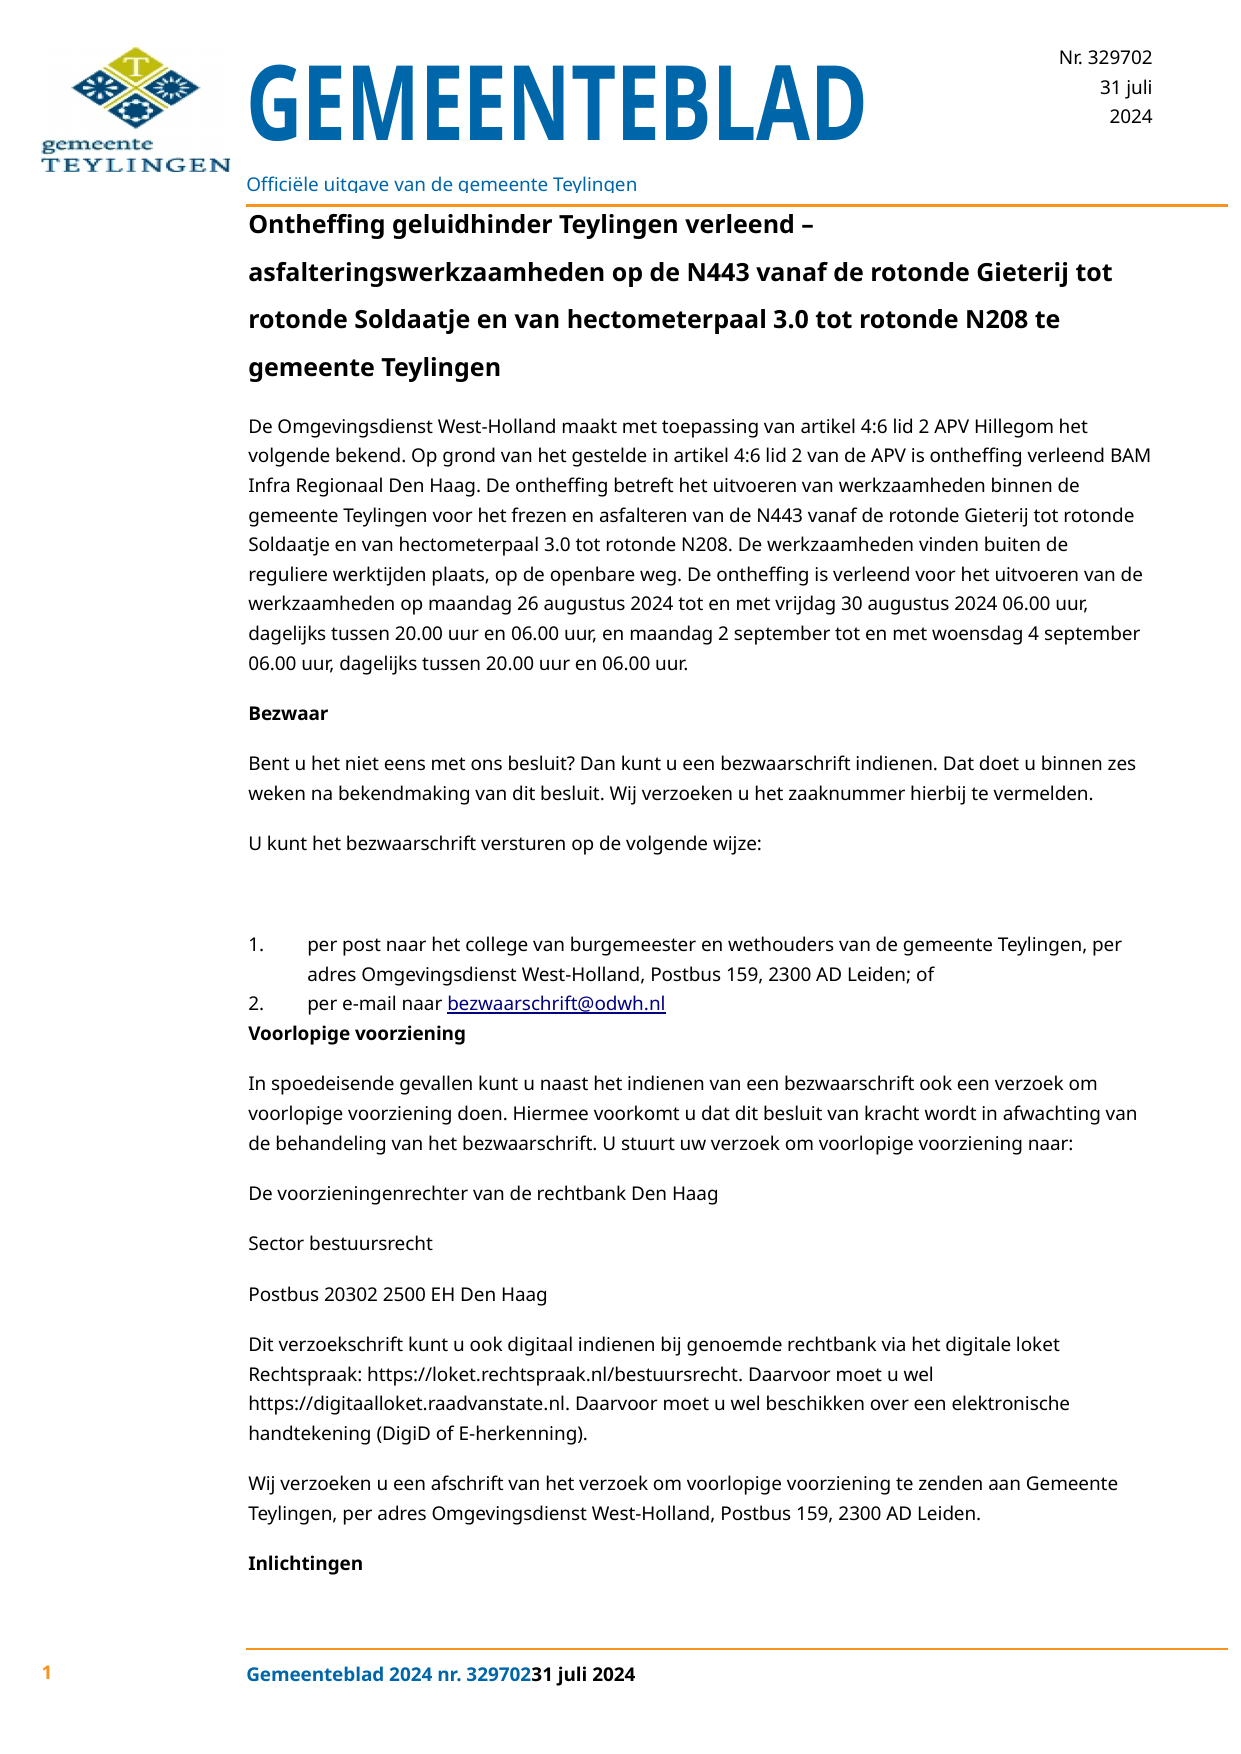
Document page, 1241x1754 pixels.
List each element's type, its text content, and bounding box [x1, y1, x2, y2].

text De voorzieningenrechter van de rechtbank Den Haag [248, 1180, 1152, 1206]
picture [41, 47, 231, 172]
text Sector bestuursrecht [248, 1231, 1152, 1256]
list per e-mail naar bezwaarschrift@odwh.nl [248, 991, 1152, 1016]
text In spoedeisende gevallen kunt u naast het indienen van een bezwaarschrift ook een verzoek om voorlopige voorziening doen. Hiermee voorkomt u dat dit besluit van kracht wordt in afwachting van de behandeling van het bezwaarschrift. U stuurt uw verzoek om voorlopige voorziening naar: [248, 1071, 1152, 1156]
text Ontheffing geluidhinder Teylingen verleend – asfalteringswerkzaamheden op de N443 vanaf de rotonde Gieterij tot rotonde Soldaatje en van hectometerpaal 3.0 tot rotonde N208 te gemeente Teylingen [248, 207, 1152, 384]
text Bezwaar [248, 700, 1152, 726]
list per post naar het college van burgemeester en wethouders van de gemeente Teylingen, per adres Omgevingsdienst West-Holland, Postbus 159, 2300 AD Leiden; of [248, 931, 1152, 987]
text Postbus 20302 2500 EH Den Haag [248, 1281, 1152, 1307]
text Inlichtingen [248, 1551, 1152, 1576]
text De Omgevingsdienst West-Holland maakt met toepassing van artikel 4:6 lid 2 APV Hillegom het volgende bekend. Op grond van het gestelde in artikel 4:6 lid 2 van de APV is ontheffing verleend BAM Infra Regionaal Den Haag. De ontheffing betreft het uitvoeren van werkzaamheden binnen de gemeente Teylingen voor het frezen en asfalteren van de N443 vanaf de rotonde Gieterij tot rotonde Soldaatje en van hectometerpaal 3.0 tot rotonde N208. De werkzaamheden vinden buiten de reguliere werktijden plaats, op de openbare weg. De ontheffing is verleend voor het uitvoeren van de werkzaamheden op maandag 26 augustus 2024 tot en met vrijdag 30 augustus 2024 06.00 uur, dagelijks tussen 20.00 uur en 06.00 uur, en maandag 2 september tot en met woensdag 4 september 06.00 uur, dagelijks tussen 20.00 uur en 06.00 uur. [248, 413, 1152, 676]
text Voorlopige voorziening [248, 1020, 1152, 1046]
text U kunt het bezwaarschrift versturen op de volgende wijze: [248, 831, 1152, 856]
text Wij verzoeken u een afschrift van het verzoek om voorlopige voorziening te zenden aan Gemeente Teylingen, per adres Omgevingsdienst West-Holland, Postbus 159, 2300 AD Leiden. [248, 1471, 1152, 1526]
text Dit verzoekschrift kunt u ook digitaal indienen bij genoemde rechtbank via het digitale loket Rechtspraak: https://loket.rechtspraak.nl/bestuursrecht. Daarvoor moet u wel https://digitaalloket.raadvanstate.nl. Daarvoor moet u wel beschikken over een elektronische handtekening (DigiD of E-herkenning). [248, 1331, 1152, 1446]
text Bent u het niet eens met ons besluit? Dan kunt u een bezwaarschrift indienen. Dat doet u binnen zes weken na bekendmaking van dit besluit. Wij verzoeken u het zaaknummer hierbij te vermelden. [248, 751, 1152, 806]
